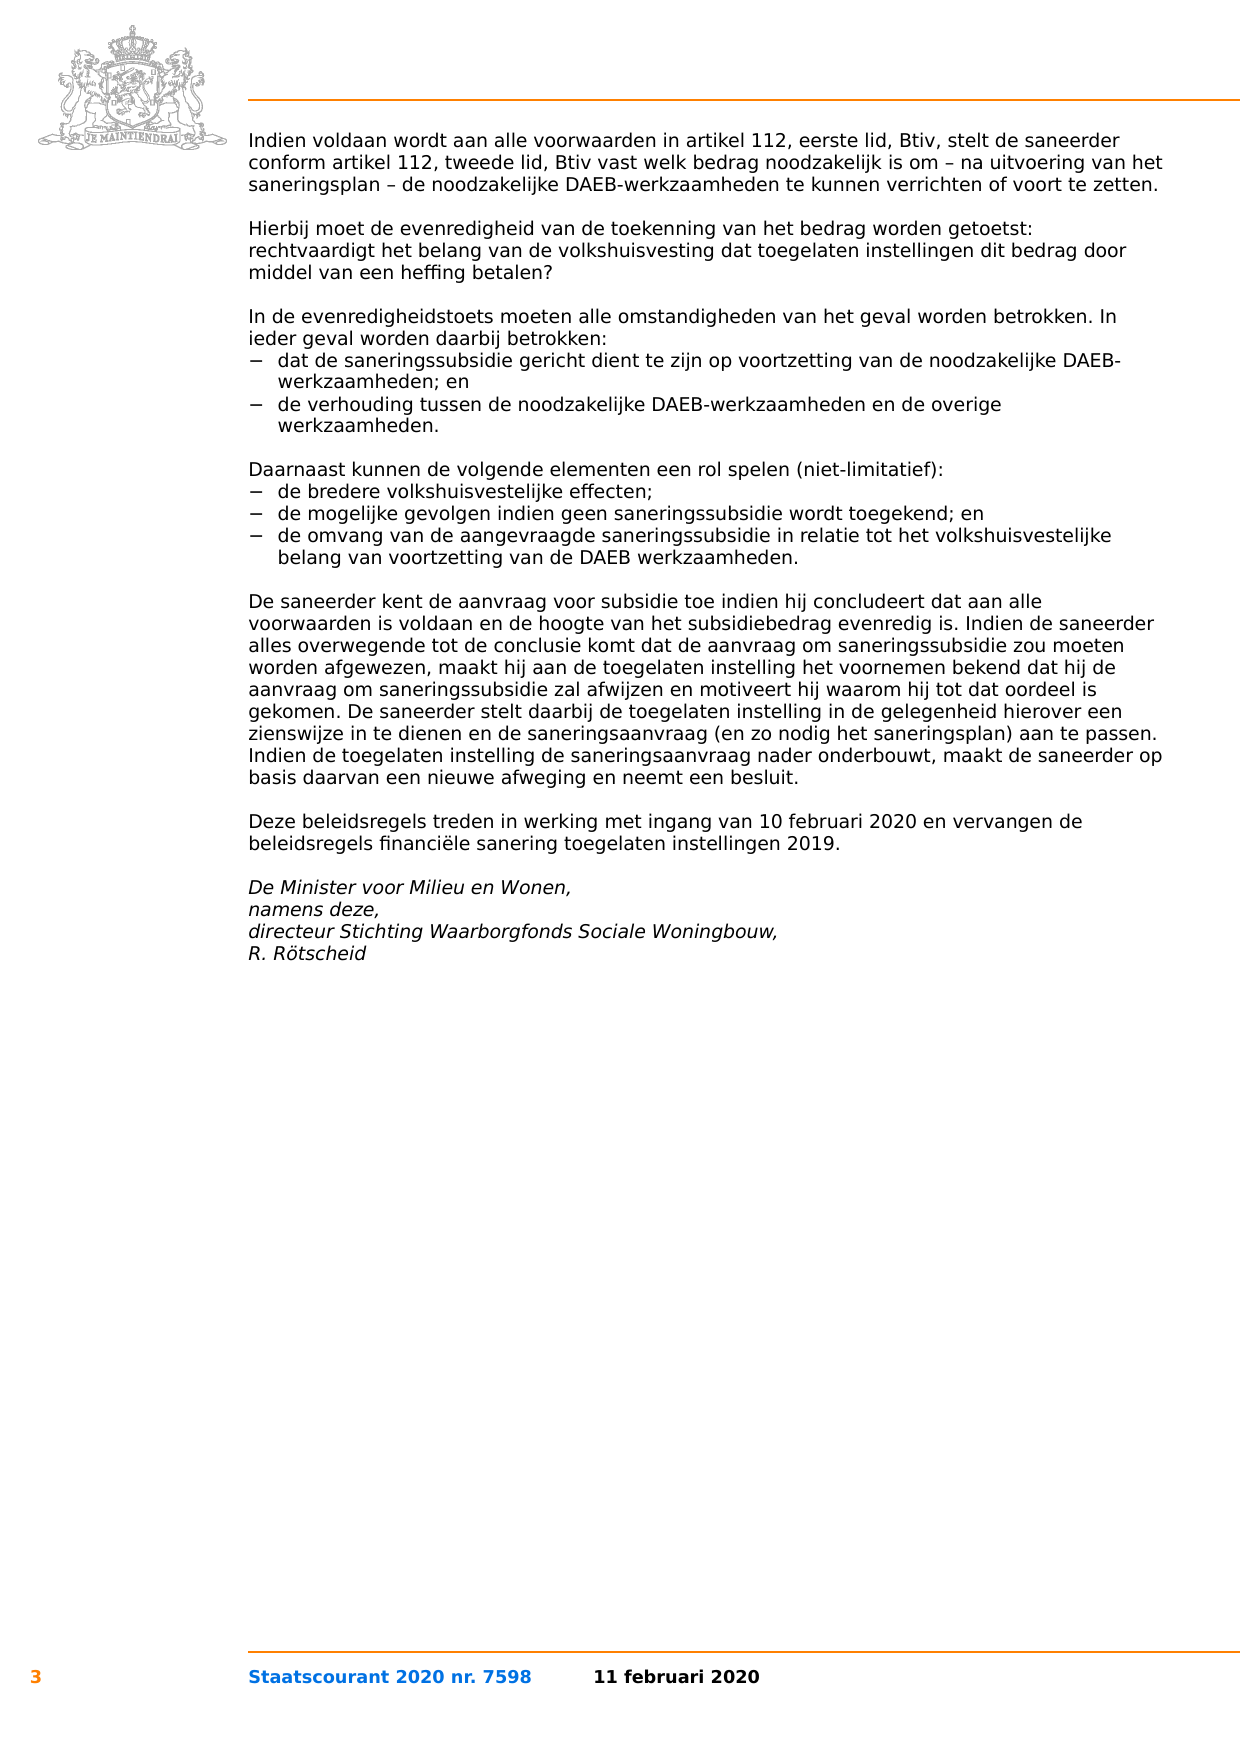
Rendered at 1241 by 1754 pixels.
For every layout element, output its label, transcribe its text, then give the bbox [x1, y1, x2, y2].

text − dat de saneringssubsidie gericht dient te zijn op voortzetting van de noodzakelijke DAEB-werkzaamheden; en [248, 349, 1163, 393]
picture [38, 25, 227, 150]
text − de verhouding tussen de noodzakelijke DAEB-werkzaamheden en de overige werkzaamheden. [248, 393, 1163, 437]
text De saneerder kent de aanvraag voor subsidie toe indien hij concludeert dat aan alle voorwaarden is voldaan en de hoogte van het subsidiebedrag evenredig is. Indien de saneerder alles overwegende tot de conclusie komt dat de aanvraag om saneringssubsidie zou moeten worden afgewezen, maakt hij aan de toegelaten instelling het voornemen bekend dat hij de aanvraag om saneringssubsidie zal afwijzen en motiveert hij waarom hij tot dat oordeel is gekomen. De saneerder stelt daarbij de toegelaten instelling in de gelegenheid hierover een zienswijze in te dienen en de saneringsaanvraag (en zo nodig het saneringsplan) aan te passen. Indien de toegelaten instelling de saneringsaanvraag nader onderbouwt, maakt de saneerder op basis daarvan een nieuwe afweging en neemt een besluit. [248, 591, 1163, 789]
text Daarnaast kunnen de volgende elementen een rol spelen (niet-limitatief): [248, 459, 1163, 481]
text Indien voldaan wordt aan alle voorwaarden in artikel 112, eerste lid, Btiv, stelt de saneerder conform artikel 112, tweede lid, Btiv vast welk bedrag noodzakelijk is om – na uitvoering van het saneringsplan – de noodzakelijke DAEB-werkzaamheden te kunnen verrichten of voort te zetten. [248, 130, 1163, 196]
text In de evenredigheidstoets moeten alle omstandigheden van het geval worden betrokken. In ieder geval worden daarbij betrokken: [248, 306, 1163, 349]
text − de omvang van de aangevraagde saneringssubsidie in relatie tot het volkshuisvestelijke belang van voortzetting van de DAEB werkzaamheden. [248, 525, 1163, 569]
text Hierbij moet de evenredigheid van de toekenning van het bedrag worden getoetst: rechtvaardigt het belang van de volkshuisvesting dat toegelaten instellingen dit bedrag door middel van een heffing betalen? [248, 218, 1163, 284]
text − de bredere volkshuisvestelijke effecten; [248, 481, 1163, 503]
text Deze beleidsregels treden in werking met ingang van 10 februari 2020 en vervangen de beleidsregels financiële sanering toegelaten instellingen 2019. [248, 811, 1163, 855]
text − de mogelijke gevolgen indien geen saneringssubsidie wordt toegekend; en [248, 503, 1163, 525]
text De Minister voor Milieu en Wonen, namens deze, directeur Stichting Waarborgfonds Sociale Woningbouw, R. Rötscheid [248, 877, 1163, 964]
